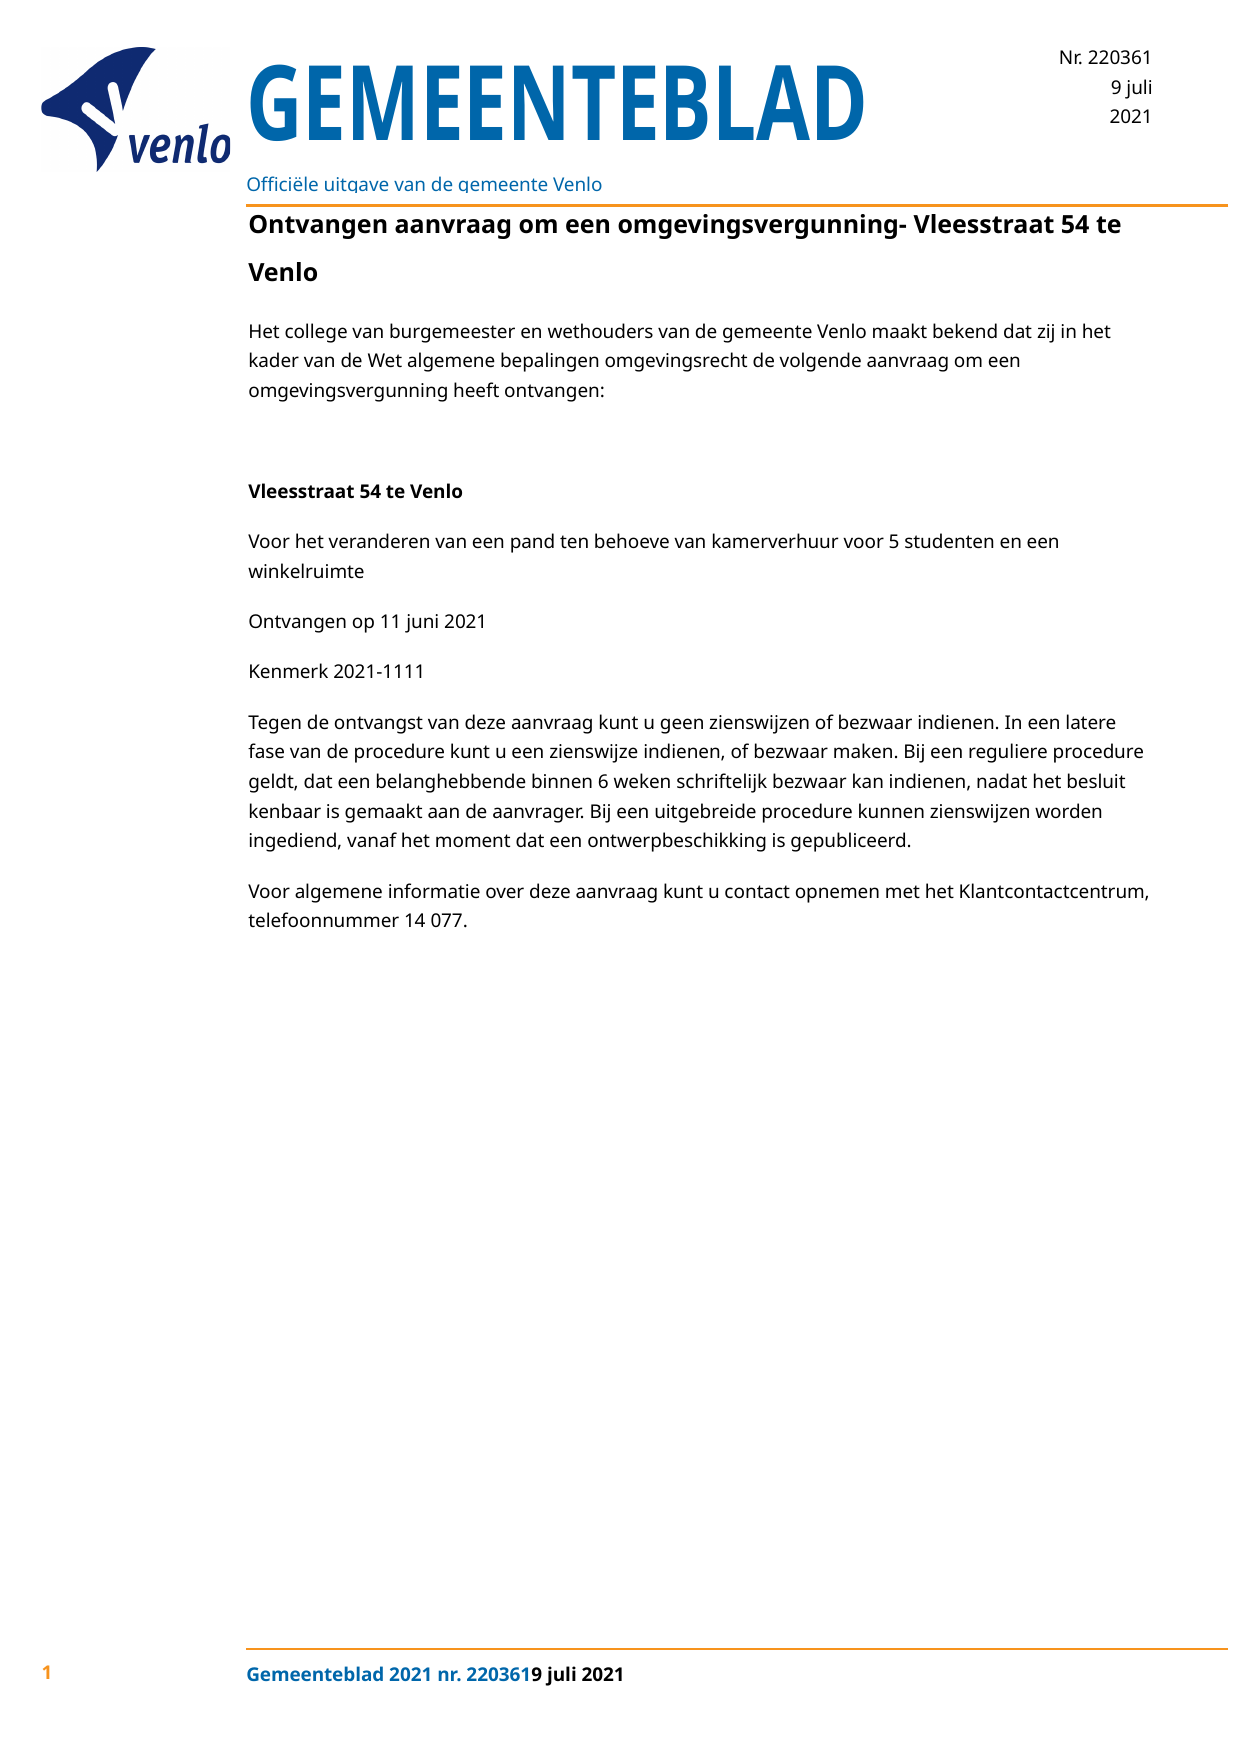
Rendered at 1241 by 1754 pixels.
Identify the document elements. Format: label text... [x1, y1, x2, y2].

text Ontvangen op 11 juni 2021 [248, 608, 1152, 634]
text Voor algemene informatie over deze aanvraag kunt u contact opnemen met het Klantcontactcentrum, telefoonnummer 14 077. [248, 878, 1152, 933]
text Voor het veranderen van een pand ten behoeve van kamerverhuur voor 5 studenten en een winkelruimte [248, 528, 1152, 584]
text Tegen de ontvangst van deze aanvraag kunt u geen zienswijzen of bezwaar indienen. In een latere fase van de procedure kunt u een zienswijze indienen, of bezwaar maken. Bij een reguliere procedure geldt, dat een belanghebbende binnen 6 weken schriftelijk bezwaar kan indienen, nadat het besluit kenbaar is gemaakt aan de aanvrager. Bij een uitgebreide procedure kunnen zienswijzen worden ingediend, vanaf het moment dat een ontwerpbeschikking is gepubliceerd. [248, 709, 1152, 853]
text Ontvangen aanvraag om een omgevingsvergunning- Vleesstraat 54 te Venlo [248, 207, 1152, 288]
picture [41, 47, 231, 172]
text Het college van burgemeester en wethouders van de gemeente Venlo maakt bekend dat zij in het kader van de Wet algemene bepalingen omgevingsrecht de volgende aanvraag om een omgevingsvergunning heeft ontvangen: [248, 318, 1152, 403]
text Vleesstraat 54 te Venlo [248, 478, 1152, 504]
text Kenmerk 2021-1111 [248, 659, 1152, 684]
